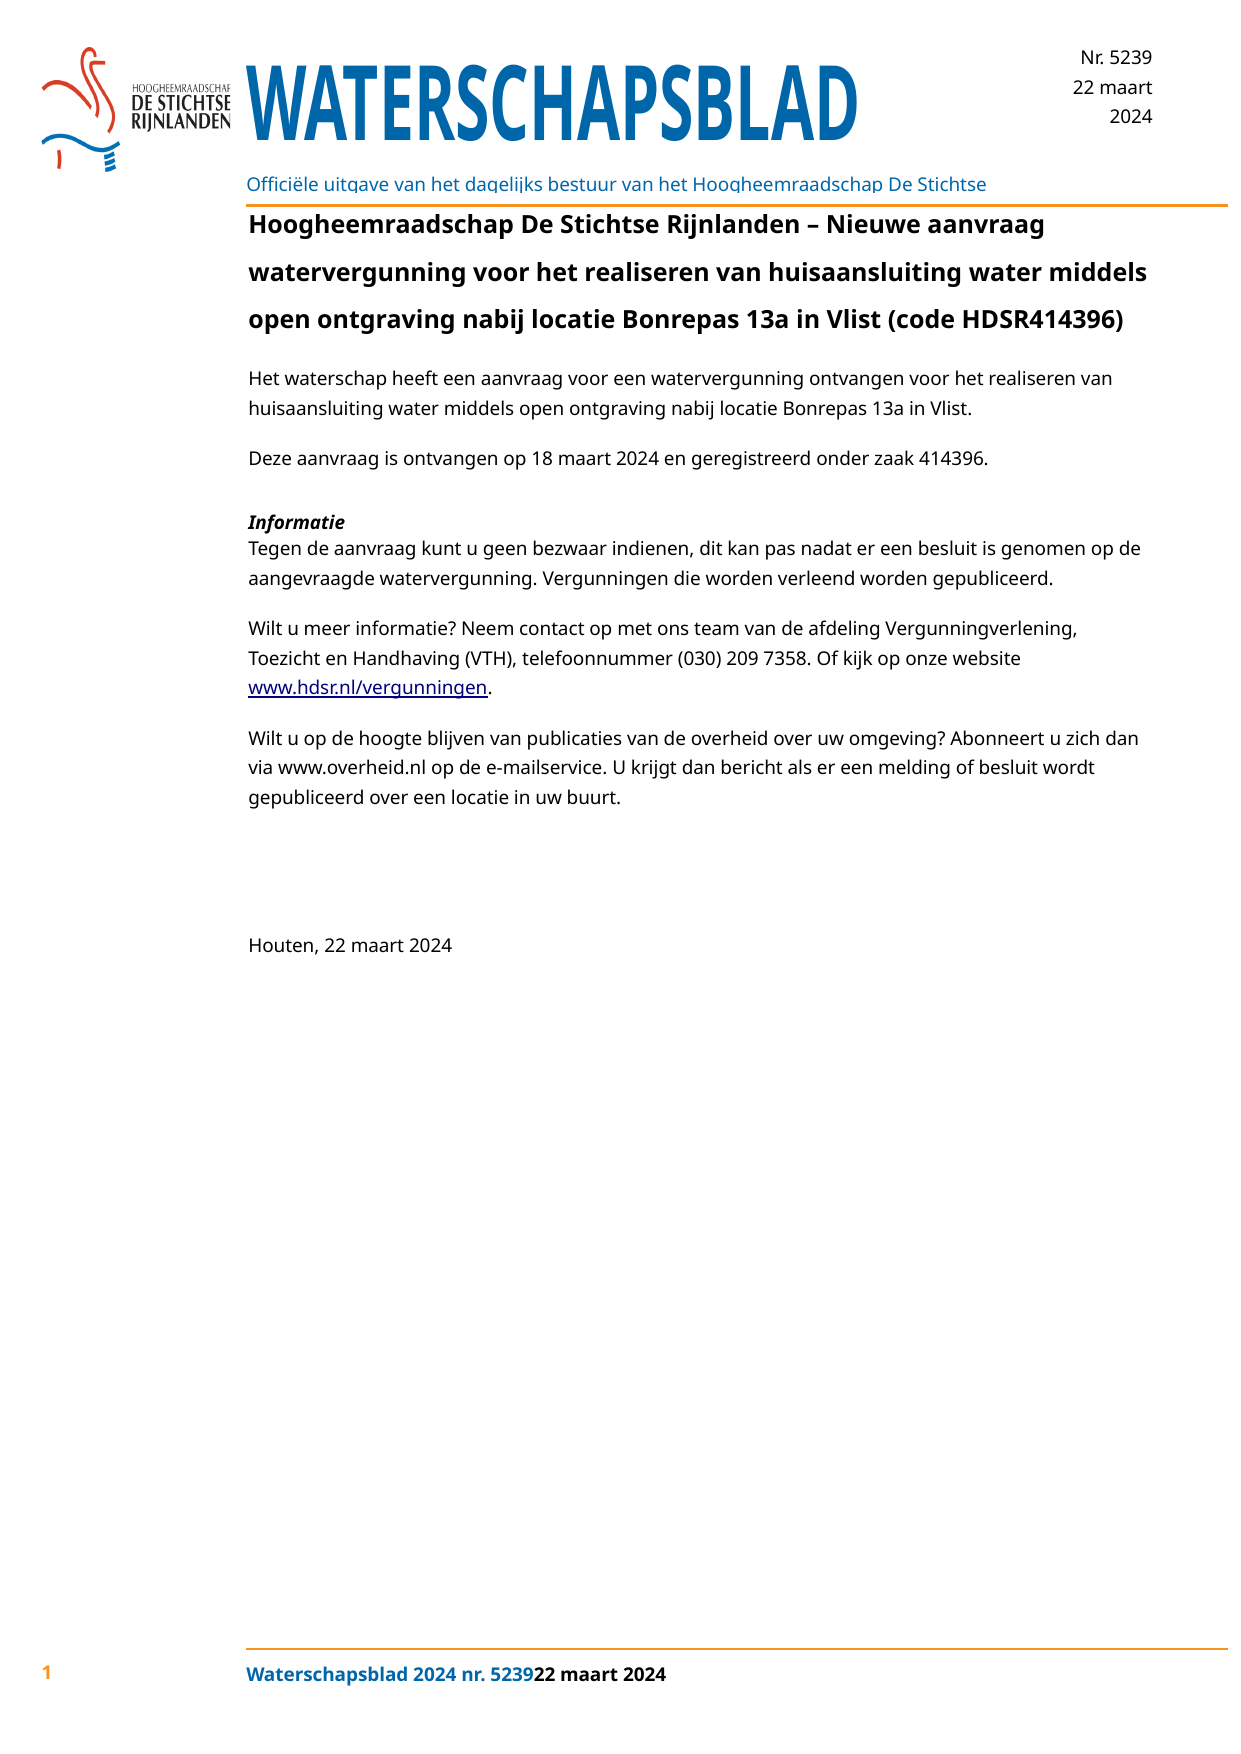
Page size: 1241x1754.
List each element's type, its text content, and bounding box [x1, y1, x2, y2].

text Hoogheemraadschap De Stichtse Rijnlanden – Nieuwe aanvraag watervergunning voor het realiseren van huisaansluiting water middels open ontgraving nabij locatie Bonrepas 13a in Vlist (code HDSR414396) [248, 207, 1152, 336]
text Tegen de aanvraag kunt u geen bezwaar indienen, dit kan pas nadat er een besluit is genomen op de aangevraagde watervergunning. Vergunningen die worden verleend worden gepubliceerd. [248, 535, 1152, 591]
text Deze aanvraag is ontvangen op 18 maart 2024 en geregistreerd onder zaak 414396. [248, 446, 1152, 471]
text Wilt u meer informatie? Neem contact op met ons team van de afdeling Vergunningverlening, Toezicht en Handhaving (VTH), telefoonnummer (030) 209 7358. Of kijk op onze website www.hdsr.nl/vergunningen. [248, 615, 1152, 700]
picture [41, 47, 231, 172]
text Het waterschap heeft een aanvraag voor een watervergunning ontvangen voor het realiseren van huisaansluiting water middels open ontgraving nabij locatie Bonrepas 13a in Vlist. [248, 366, 1152, 421]
text Informatie [248, 509, 1152, 535]
text Houten, 22 maart 2024 [248, 933, 1152, 958]
text Wilt u op de hoogte blijven van publicaties van de overheid over uw omgeving? Abonneert u zich dan via www.overheid.nl op de e-mailservice. U krijgt dan bericht als er een melding of besluit wordt gepubliceerd over een locatie in uw buurt. [248, 725, 1152, 810]
